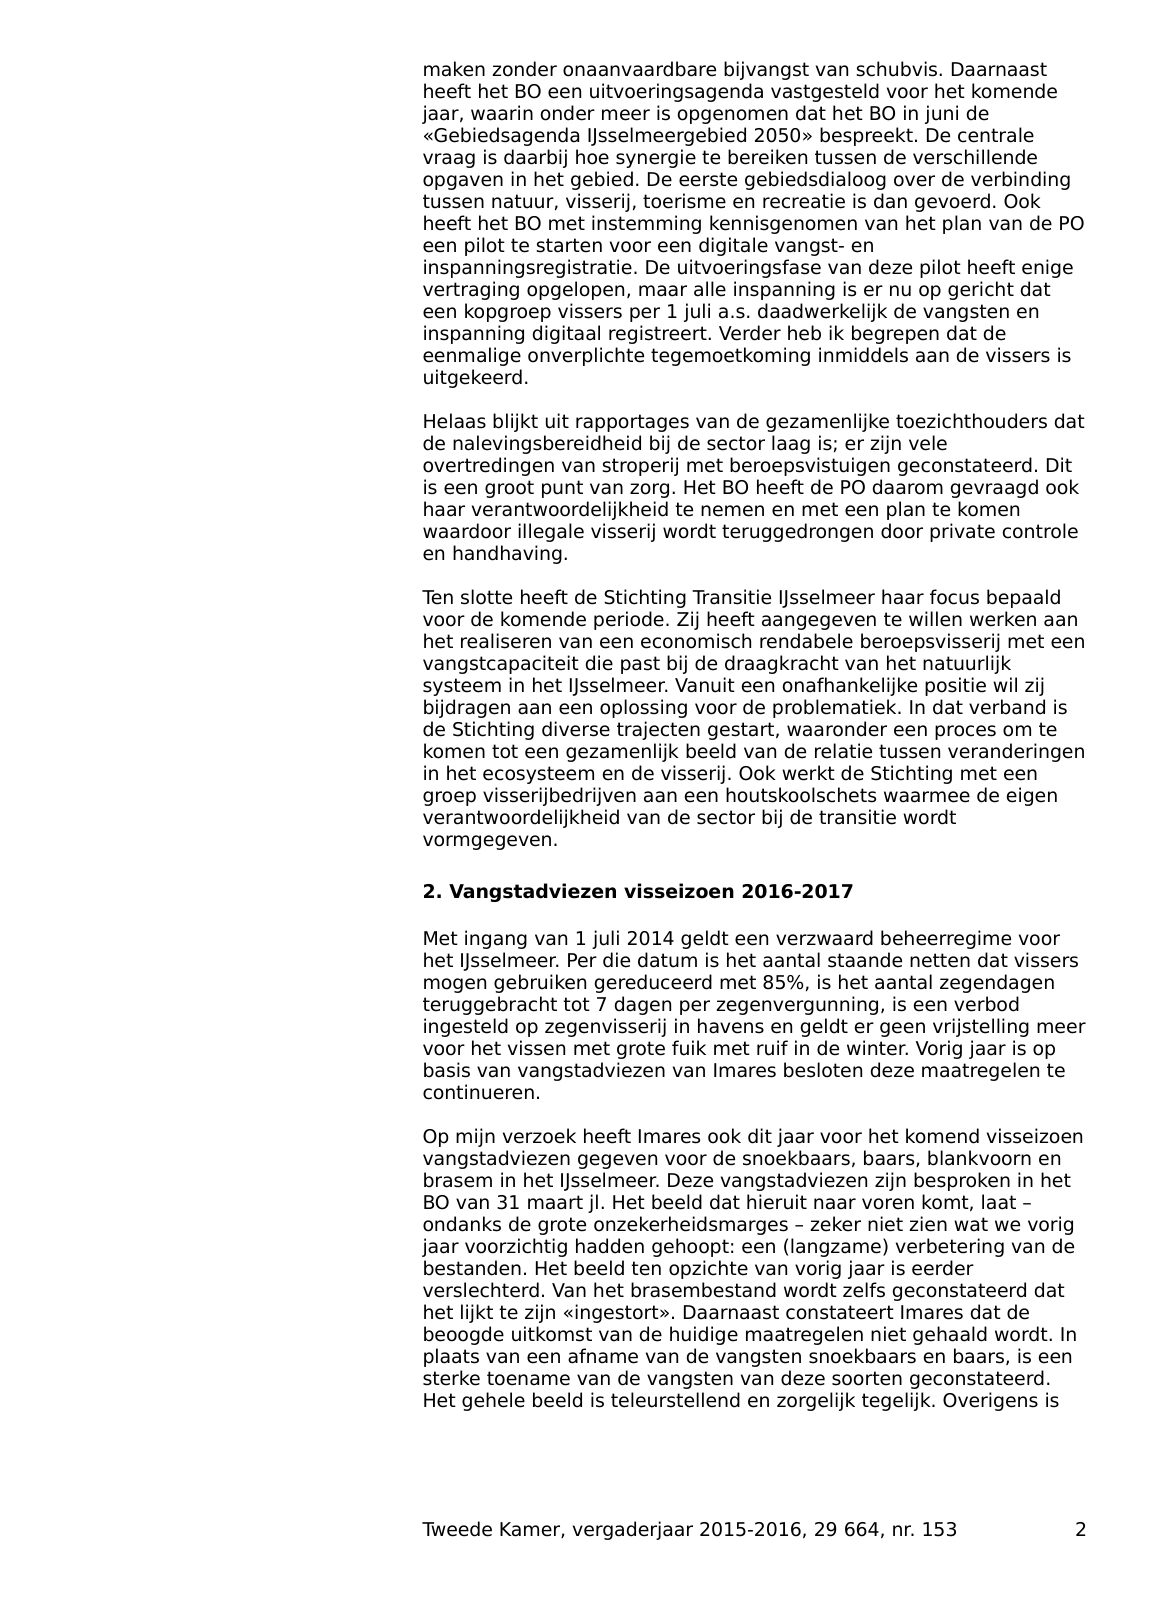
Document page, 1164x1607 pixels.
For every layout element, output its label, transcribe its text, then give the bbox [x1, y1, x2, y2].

subtitle 2. Vangstadviezen visseizoen 2016-2017 [422, 881, 1087, 903]
text Helaas blijkt uit rapportages van de gezamenlijke toezichthouders dat de nalevingsbereidheid bij de sector laag is; er zijn vele overtredingen van stroperij met beroepsvistuigen geconstateerd. Dit is een groot punt van zorg. Het BO heeft de PO daarom gevraagd ook haar verantwoordelijkheid te nemen en met een plan te komen waardoor illegale visserij wordt teruggedrongen door private controle en handhaving. [422, 411, 1087, 565]
text Met ingang van 1 juli 2014 geldt een verzwaard beheerregime voor het IJsselmeer. Per die datum is het aantal staande netten dat vissers mogen gebruiken gereduceerd met 85%, is het aantal zegendagen teruggebracht tot 7 dagen per zegenvergunning, is een verbod ingesteld op zegenvisserij in havens en geldt er geen vrijstelling meer voor het vissen met grote fuik met ruif in de winter. Vorig jaar is op basis van vangstadviezen van Imares besloten deze maatregelen te continueren. [422, 928, 1087, 1103]
text maken zonder onaanvaardbare bijvangst van schubvis. Daarnaast heeft het BO een uitvoeringsagenda vastgesteld voor het komende jaar, waarin onder meer is opgenomen dat het BO in juni de «Gebiedsagenda IJsselmeergebied 2050» bespreekt. De centrale vraag is daarbij hoe synergie te bereiken tussen de verschillende opgaven in het gebied. De eerste gebiedsdialoog over de verbinding tussen natuur, visserij, toerisme en recreatie is dan gevoerd. Ook heeft het BO met instemming kennisgenomen van het plan van de PO een pilot te starten voor een digitale vangst- en inspanningsregistratie. De uitvoeringsfase van deze pilot heeft enige vertraging opgelopen, maar alle inspanning is er nu op gericht dat een kopgroep vissers per 1 juli a.s. daadwerkelijk de vangsten en inspanning digitaal registreert. Verder heb ik begrepen dat de eenmalige onverplichte tegemoetkoming inmiddels aan de vissers is uitgekeerd. [422, 59, 1087, 389]
text Op mijn verzoek heeft Imares ook dit jaar voor het komend visseizoen vangstadviezen gegeven voor de snoekbaars, baars, blankvoorn en brasem in het IJsselmeer. Deze vangstadviezen zijn besproken in het BO van 31 maart jl. Het beeld dat hieruit naar voren komt, laat – ondanks de grote onzekerheidsmarges – zeker niet zien wat we vorig jaar voorzichtig hadden gehoopt: een (langzame) verbetering van de bestanden. Het beeld ten opzichte van vorig jaar is eerder verslechterd. Van het brasembestand wordt zelfs geconstateerd dat het lijkt te zijn «ingestort». Daarnaast constateert Imares dat de beoogde uitkomst van de huidige maatregelen niet gehaald wordt. In plaats van een afname van de vangsten snoekbaars en baars, is een sterke toename van de vangsten van deze soorten geconstateerd. Het gehele beeld is teleurstellend en zorgelijk tegelijk. Overigens is [422, 1126, 1087, 1411]
text Ten slotte heeft de Stichting Transitie IJsselmeer haar focus bepaald voor de komende periode. Zij heeft aangegeven te willen werken aan het realiseren van een economisch rendabele beroepsvisserij met een vangstcapaciteit die past bij de draagkracht van het natuurlijk systeem in het IJsselmeer. Vanuit een onafhankelijke positie wil zij bijdragen aan een oplossing voor de problematiek. In dat verband is de Stichting diverse trajecten gestart, waaronder een proces om te komen tot een gezamenlijk beeld van de relatie tussen veranderingen in het ecosysteem en de visserij. Ook werkt de Stichting met een groep visserijbedrijven aan een houtskoolschets waarmee de eigen verantwoordelijkheid van de sector bij de transitie wordt vormgegeven. [422, 587, 1087, 851]
